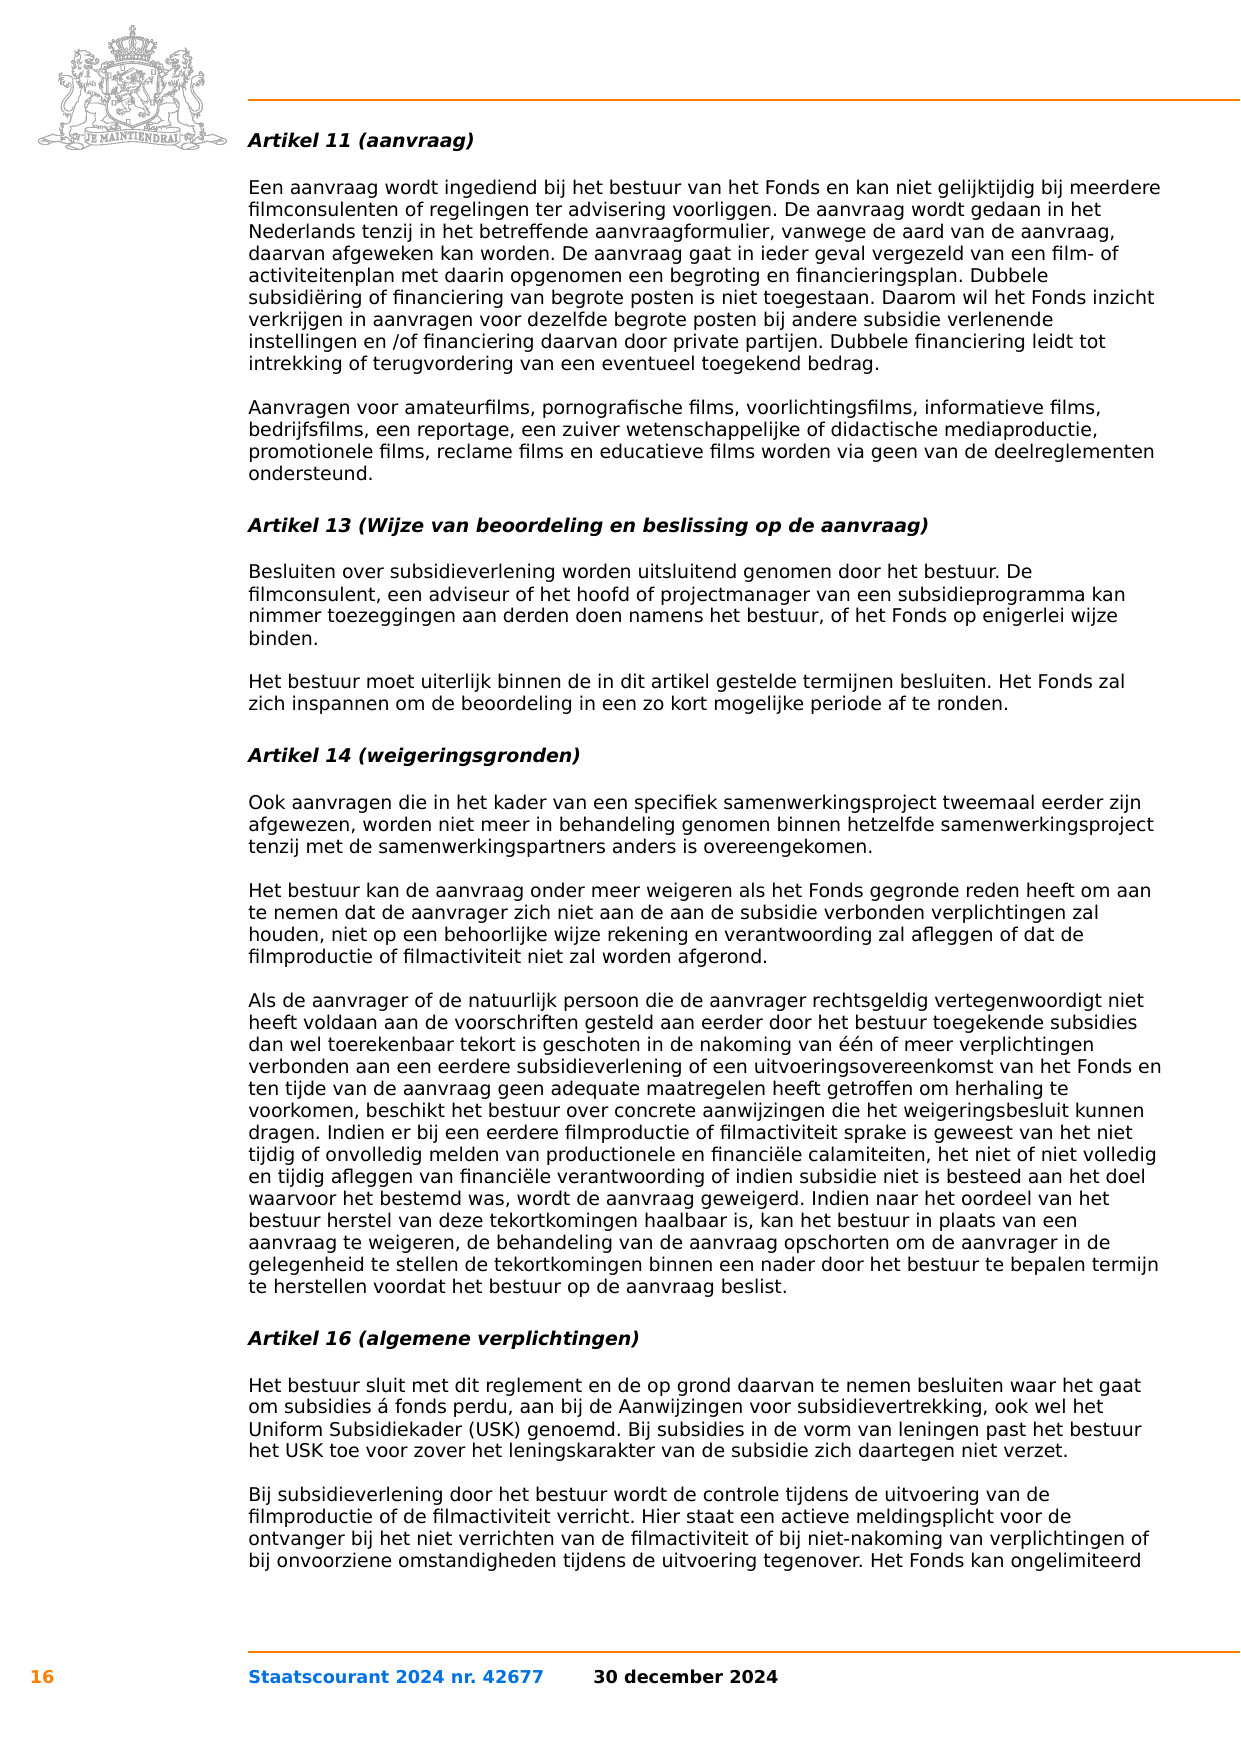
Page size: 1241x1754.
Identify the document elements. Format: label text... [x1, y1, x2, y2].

text Het bestuur kan de aanvraag onder meer weigeren als het Fonds gegronde reden heeft om aan te nemen dat de aanvrager zich niet aan de aan de subsidie verbonden verplichtingen zal houden, niet op een behoorlijke wijze rekening en verantwoording zal afleggen of dat de filmproductie of filmactiviteit niet zal worden afgerond. [248, 880, 1163, 968]
text Het bestuur moet uiterlijk binnen de in dit artikel gestelde termijnen besluiten. Het Fonds zal zich inspannen om de beoordeling in een zo kort mogelijke periode af te ronden. [248, 671, 1163, 715]
subtitle Artikel 14 (weigeringsgronden) [248, 745, 1163, 767]
subtitle Artikel 13 (Wijze van beoordeling en beslissing op de aanvraag) [248, 514, 1163, 536]
text Het bestuur sluit met dit reglement en de op grond daarvan te nemen besluiten waar het gaat om subsidies á fonds perdu, aan bij de Aanwijzingen voor subsidievertrekking, ook wel het Uniform Subsidiekader (USK) genoemd. Bij subsidies in de vorm van leningen past het bestuur het USK toe voor zover het leningskarakter van de subsidie zich daartegen niet verzet. [248, 1374, 1163, 1462]
text Een aanvraag wordt ingediend bij het bestuur van het Fonds en kan niet gelijktijdig bij meerdere filmconsulenten of regelingen ter advisering voorliggen. De aanvraag wordt gedaan in het Nederlands tenzij in het betreffende aanvraagformulier, vanwege de aard van de aanvraag, daarvan afgeweken kan worden. De aanvraag gaat in ieder geval vergezeld van een film- of activiteitenplan met daarin opgenomen een begroting en financieringsplan. Dubbele subsidiëring of financiering van begrote posten is niet toegestaan. Daarom wil het Fonds inzicht verkrijgen in aanvragen voor dezelfde begrote posten bij andere subsidie verlenende instellingen en /of financiering daarvan door private partijen. Dubbele financiering leidt tot intrekking of terugvordering van een eventueel toegekend bedrag. [248, 177, 1163, 375]
subtitle Artikel 11 (aanvraag) [248, 130, 1163, 152]
subtitle Artikel 16 (algemene verplichtingen) [248, 1327, 1163, 1349]
picture [38, 25, 227, 150]
text Als de aanvrager of de natuurlijk persoon die de aanvrager rechtsgeldig vertegenwoordigt niet heeft voldaan aan de voorschriften gesteld aan eerder door het bestuur toegekende subsidies dan wel toerekenbaar tekort is geschoten in de nakoming van één of meer verplichtingen verbonden aan een eerdere subsidieverlening of een uitvoeringsovereenkomst van het Fonds en ten tijde van de aanvraag geen adequate maatregelen heeft getroffen om herhaling te voorkomen, beschikt het bestuur over concrete aanwijzingen die het weigeringsbesluit kunnen dragen. Indien er bij een eerdere filmproductie of filmactiviteit sprake is geweest van het niet tijdig of onvolledig melden van productionele en financiële calamiteiten, het niet of niet volledig en tijdig afleggen van financiële verantwoording of indien subsidie niet is besteed aan het doel waarvoor het bestemd was, wordt de aanvraag geweigerd. Indien naar het oordeel van het bestuur herstel van deze tekortkomingen haalbaar is, kan het bestuur in plaats van een aanvraag te weigeren, de behandeling van de aanvraag opschorten om de aanvrager in de gelegenheid te stellen de tekortkomingen binnen een nader door het bestuur te bepalen termijn te herstellen voordat het bestuur op de aanvraag beslist. [248, 990, 1163, 1297]
text Aanvragen voor amateurfilms, pornografische films, voorlichtingsfilms, informatieve films, bedrijfsfilms, een reportage, een zuiver wetenschappelijke of didactische mediaproductie, promotionele films, reclame films en educatieve films worden via geen van de deelreglementen ondersteund. [248, 397, 1163, 484]
text Bij subsidieverlening door het bestuur wordt de controle tijdens de uitvoering van de filmproductie of de filmactiviteit verricht. Hier staat een actieve meldingsplicht voor de ontvanger bij het niet verrichten van de filmactiviteit of bij niet-nakoming van verplichtingen of bij onvoorziene omstandigheden tijdens de uitvoering tegenover. Het Fonds kan ongelimiteerd [248, 1484, 1163, 1572]
text Ook aanvragen die in het kader van een specifiek samenwerkingsproject tweemaal eerder zijn afgewezen, worden niet meer in behandeling genomen binnen hetzelfde samenwerkingsproject tenzij met de samenwerkingspartners anders is overeengekomen. [248, 792, 1163, 858]
text Besluiten over subsidieverlening worden uitsluitend genomen door het bestuur. De filmconsulent, een adviseur of het hoofd of projectmanager van een subsidieprogramma kan nimmer toezeggingen aan derden doen namens het bestuur, of het Fonds op enigerlei wijze binden. [248, 561, 1163, 649]
